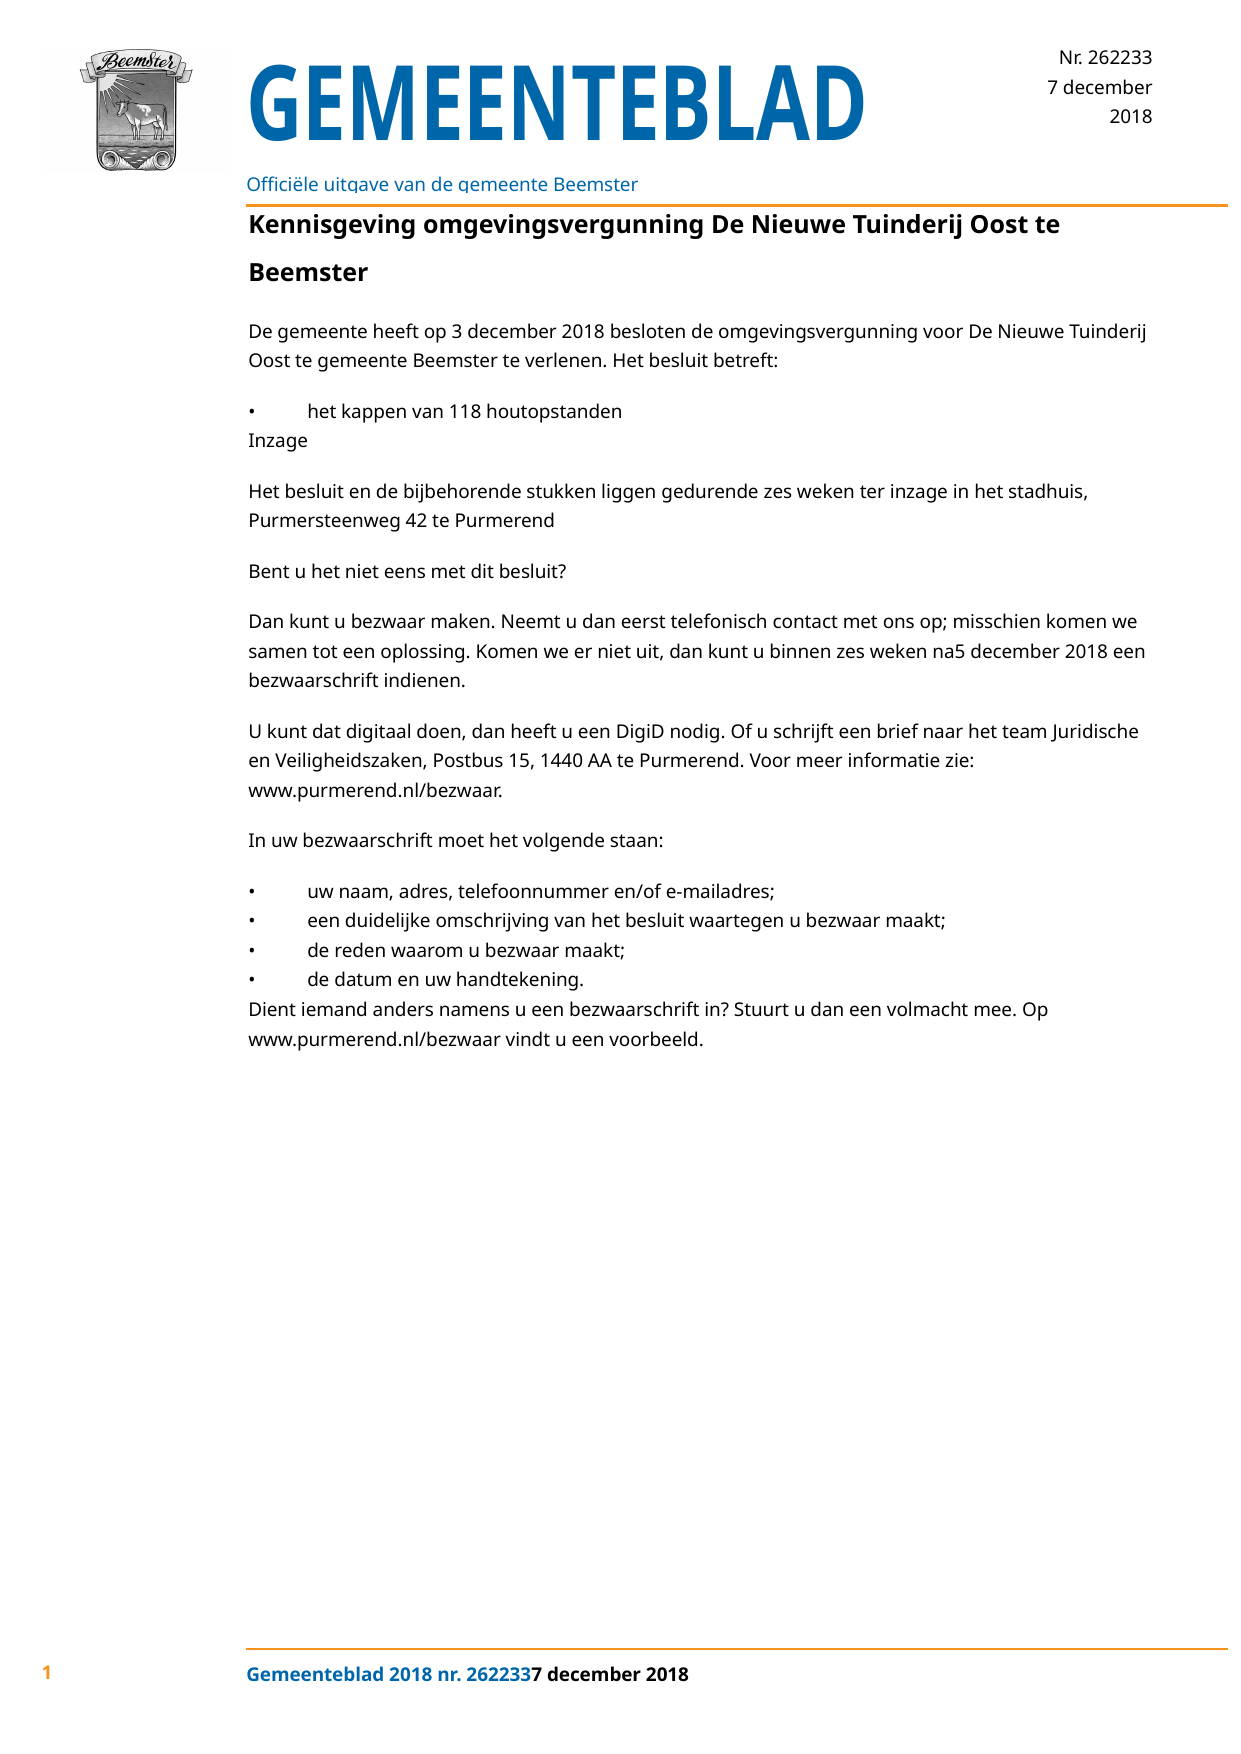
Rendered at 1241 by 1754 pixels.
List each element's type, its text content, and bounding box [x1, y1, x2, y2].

list de reden waarom u bezwaar maakt; [248, 937, 1152, 963]
list de datum en uw handtekening. [248, 967, 1152, 992]
list uw naam, adres, telefoonnummer en/of e-mailadres; [248, 878, 1152, 904]
text Dan kunt u bezwaar maken. Neemt u dan eerst telefonisch contact met ons op; misschien komen we samen tot een oplossing. Komen we er niet uit, dan kunt u binnen zes weken na5 december 2018 een bezwaarschrift indienen. [248, 608, 1152, 693]
text In uw bezwaarschrift moet het volgende staan: [248, 827, 1152, 853]
text Dient iemand anders namens u een bezwaarschrift in? Stuurt u dan een volmacht mee. Op www.purmerend.nl/bezwaar vindt u een voorbeeld. [248, 996, 1152, 1052]
text U kunt dat digitaal doen, dan heeft u een DigiD nodig. Of u schrijft een brief naar het team Juridische en Veiligheidszaken, Postbus 15, 1440 AA te Purmerend. Voor meer informatie zie: www.purmerend.nl/bezwaar. [248, 718, 1152, 803]
list een duidelijke omschrijving van het besluit waartegen u bezwaar maakt; [248, 907, 1152, 933]
picture [41, 47, 231, 172]
text Het besluit en de bijbehorende stukken liggen gedurende zes weken ter inzage in het stadhuis, Purmersteenweg 42 te Purmerend [248, 478, 1152, 533]
text Kennisgeving omgevingsvergunning De Nieuwe Tuinderij Oost te Beemster [248, 207, 1152, 288]
text Inzage [248, 427, 1152, 453]
text De gemeente heeft op 3 december 2018 besloten de omgevingsvergunning voor De Nieuwe Tuinderij Oost te gemeente Beemster te verlenen. Het besluit betreft: [248, 318, 1152, 373]
text Bent u het niet eens met dit besluit? [248, 558, 1152, 584]
list het kappen van 118 houtopstanden [248, 398, 1152, 424]
